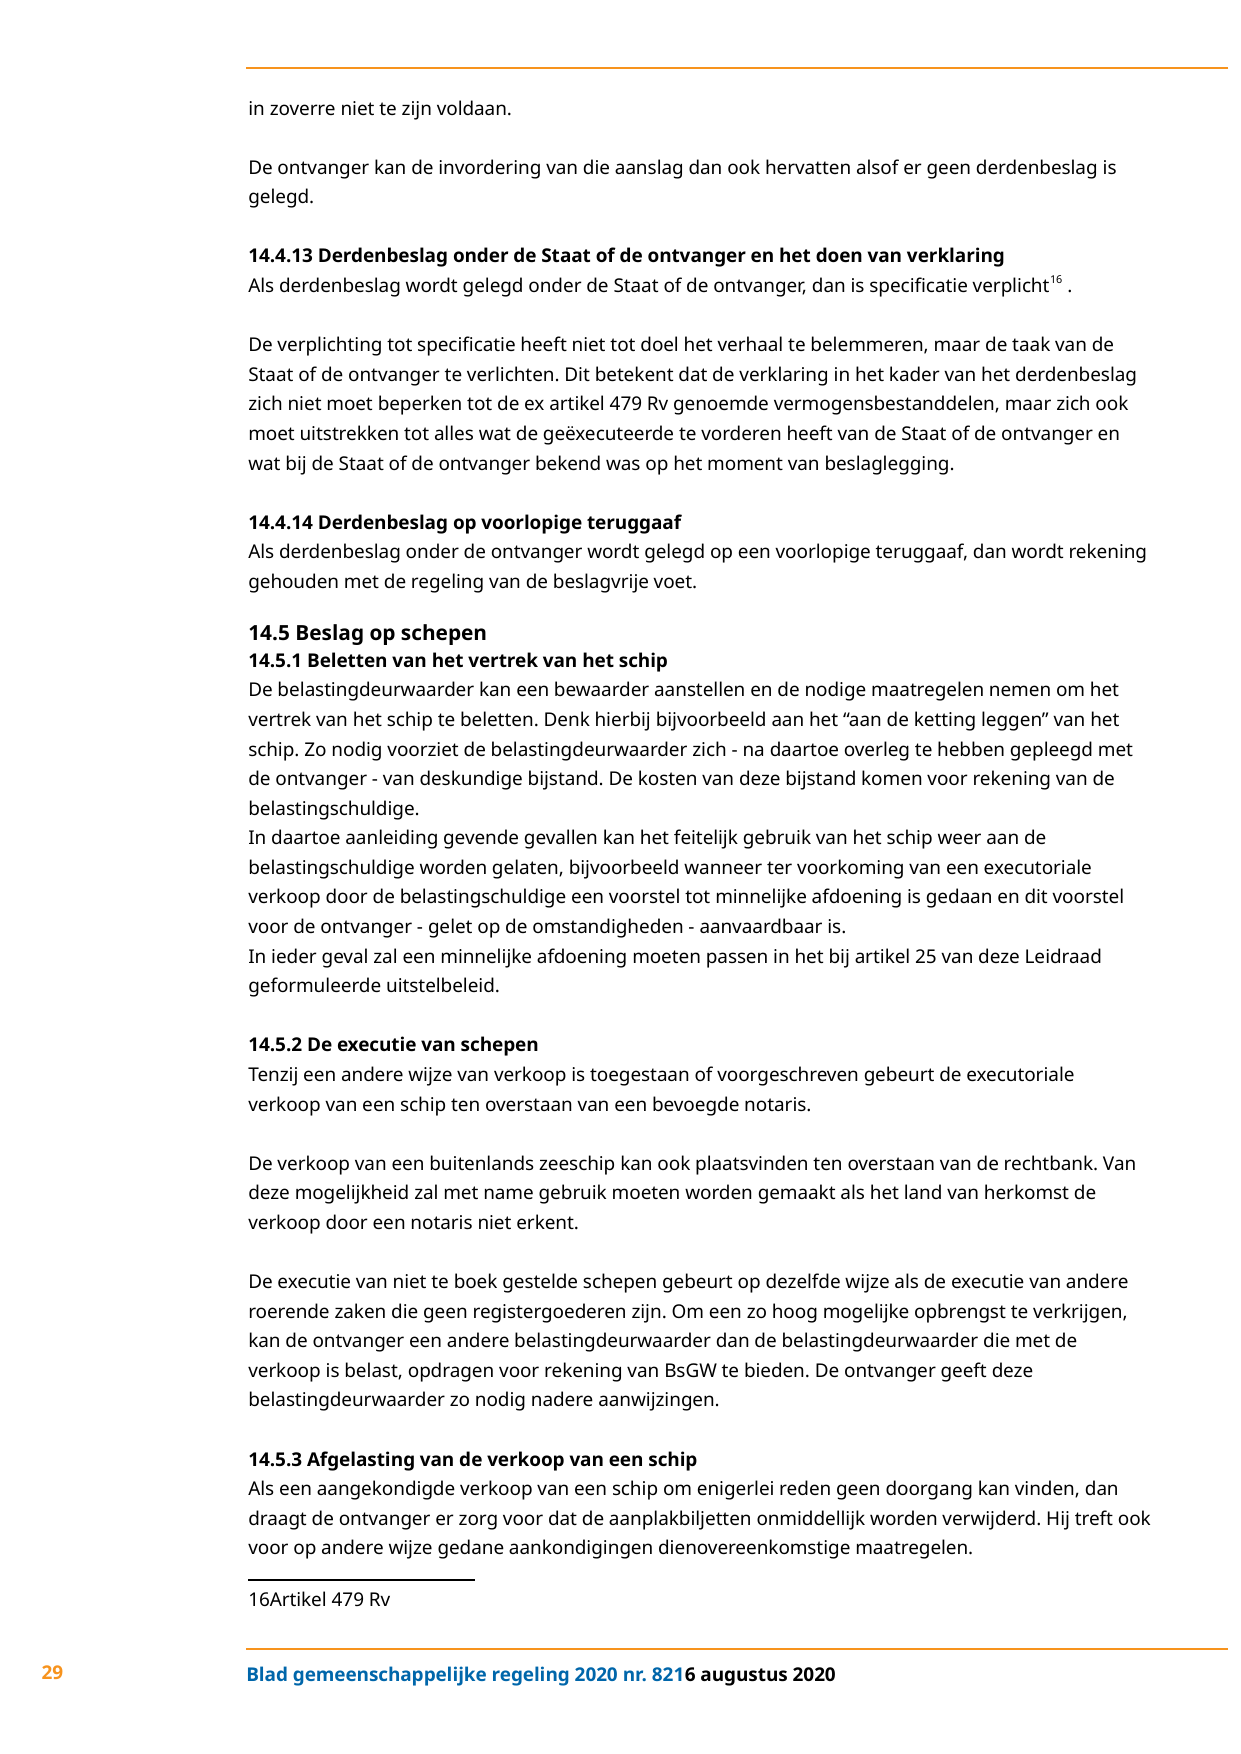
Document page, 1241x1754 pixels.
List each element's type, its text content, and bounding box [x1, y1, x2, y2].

text Als derdenbeslag onder de ontvanger wordt gelegd op een voorlopige teruggaaf, dan wordt rekening gehouden met de regeling van de beslagvrije voet. [248, 538, 1152, 594]
text 14.5.2 De executie van schepen [248, 1032, 1152, 1057]
text De executie van niet te boek gestelde schepen gebeurt op dezelfde wijze als de executie van andere roerende zaken die geen registergoederen zijn. Om een zo hoog mogelijke opbrengst te verkrijgen, kan de ontvanger een andere belastingdeurwaarder dan de belastingdeurwaarder die met de verkoop is belast, opdragen voor rekening van BsGW te bieden. De ontvanger geeft deze belastingdeurwaarder zo nodig nadere aanwijzingen. [248, 1268, 1152, 1412]
text De belastingdeurwaarder kan een bewaarder aanstellen en de nodige maatregelen nemen om het vertrek van het schip te beletten. Denk hierbij bijvoorbeeld aan het “aan de ketting leggen” van het schip. Zo nodig voorziet de belastingdeurwaarder zich - na daartoe overleg te hebben gepleegd met de ontvanger - van deskundige bijstand. De kosten van deze bijstand komen voor rekening van de belastingschuldige. [248, 677, 1152, 821]
text 14.5 Beslag op schepen [248, 618, 1152, 647]
text Tenzij een andere wijze van verkoop is toegestaan of voorgeschreven gebeurt de executoriale verkoop van een schip ten overstaan van een bevoegde notaris. [248, 1061, 1152, 1116]
text Als derdenbeslag wordt gelegd onder de Staat of de ontvanger, dan is specificatie verplicht . [248, 272, 1152, 298]
text In daartoe aanleiding gevende gevallen kan het feitelijk gebruik van het schip weer aan de belastingschuldige worden gelaten, bijvoorbeeld wanneer ter voorkoming van een executoriale verkoop door de belastingschuldige een voorstel tot minnelijke afdoening is gedaan en dit voorstel voor de ontvanger - gelet op de omstandigheden - aanvaardbaar is. [248, 824, 1152, 939]
text 14.5.1 Beletten van het vertrek van het schip [248, 647, 1152, 673]
picture [41, 47, 231, 172]
text In ieder geval zal een minnelijke afdoening moeten passen in het bij artikel 25 van deze Leidraad geformuleerde uitstelbeleid. [248, 943, 1152, 998]
text De verkoop van een buitenlands zeeschip kan ook plaatsvinden ten overstaan van de rechtbank. Van deze mogelijkheid zal met name gebruik moeten worden gemaakt als het land van herkomst de verkoop door een notaris niet erkent. [248, 1150, 1152, 1235]
text Artikel 479 Rv [248, 1586, 1152, 1612]
text 14.4.13 Derdenbeslag onder de Staat of de ontvanger en het doen van verklaring [248, 243, 1152, 268]
text De verplichting tot specificatie heeft niet tot doel het verhaal te belemmeren, maar de taak van de Staat of de ontvanger te verlichten. Dit betekent dat de verklaring in het kader van het derdenbeslag zich niet moet beperken tot de ex artikel 479 Rv genoemde vermogensbestanddelen, maar zich ook moet uitstrekken tot alles wat de geëxecuteerde te vorderen heeft van de Staat of de ontvanger en wat bij de Staat of de ontvanger bekend was op het moment van beslaglegging. [248, 331, 1152, 476]
text in zoverre niet te zijn voldaan. [248, 95, 1152, 121]
text Als een aangekondigde verkoop van een schip om enigerlei reden geen doorgang kan vinden, dan draagt de ontvanger er zorg voor dat de aanplakbiljetten onmiddellijk worden verwijderd. Hij treft ook voor op andere wijze gedane aankondigingen dienovereenkomstige maatregelen. [248, 1475, 1152, 1560]
text De ontvanger kan de invordering van die aanslag dan ook hervatten alsof er geen derdenbeslag is gelegd. [248, 154, 1152, 209]
text 14.5.3 Afgelasting van de verkoop van een schip [248, 1446, 1152, 1471]
text 14.4.14 Derdenbeslag op voorlopige teruggaaf [248, 509, 1152, 535]
